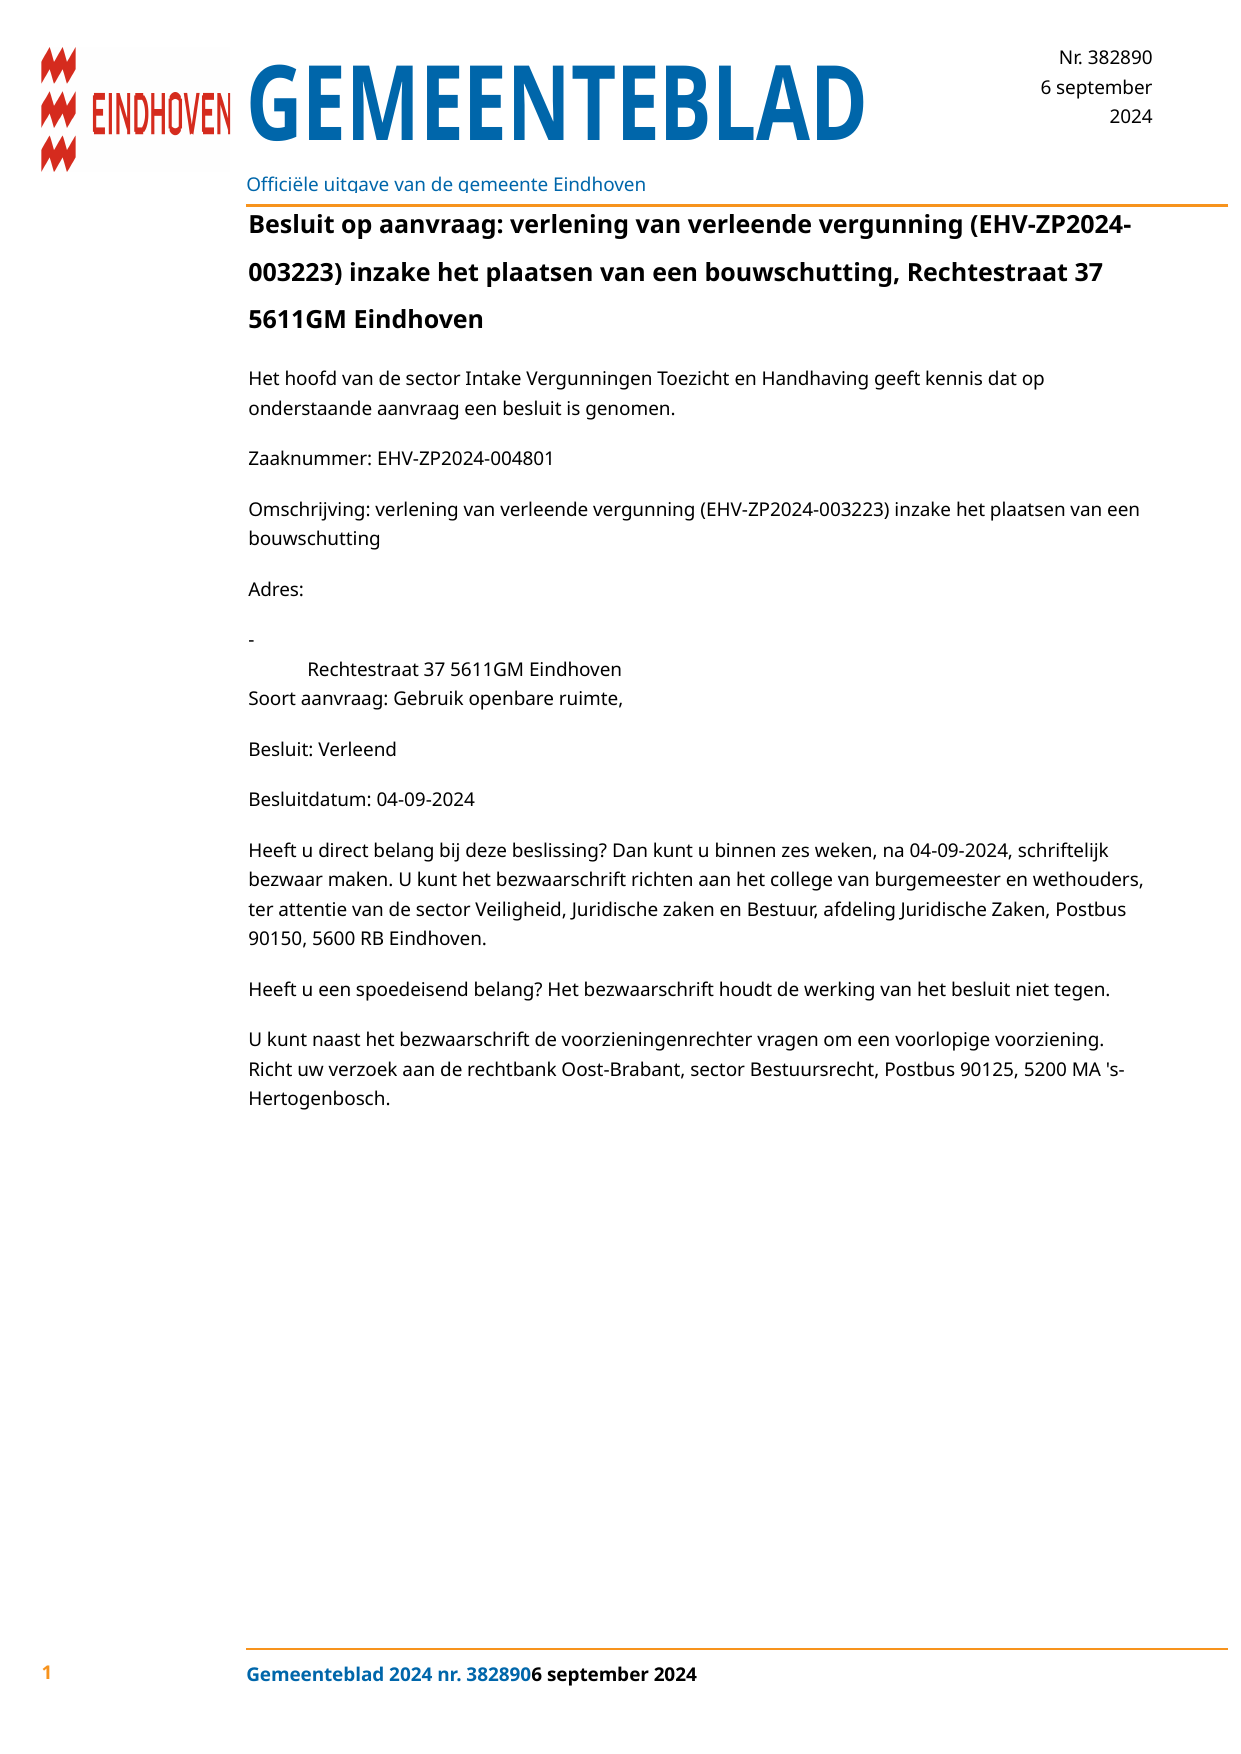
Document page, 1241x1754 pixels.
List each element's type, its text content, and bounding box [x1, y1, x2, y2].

list Rechtestraat 37 5611GM Eindhoven [248, 656, 1152, 682]
text Heeft u direct belang bij deze beslissing? Dan kunt u binnen zes weken, na 04-09-2024, schriftelijk bezwaar maken. U kunt het bezwaarschrift richten aan het college van burgemeester en wethouders, ter attentie van de sector Veiligheid, Juridische zaken en Bestuur, afdeling Juridische Zaken, Postbus 90150, 5600 RB Eindhoven. [248, 837, 1152, 951]
text Besluitdatum: 04-09-2024 [248, 786, 1152, 812]
text Adres: [248, 576, 1152, 602]
picture [41, 47, 231, 172]
text Het hoofd van de sector Intake Vergunningen Toezicht en Handhaving geeft kennis dat op onderstaande aanvraag een besluit is genomen. [248, 366, 1152, 421]
text Besluit: Verleend [248, 736, 1152, 762]
text Soort aanvraag: Gebruik openbare ruimte, [248, 686, 1152, 711]
text Omschrijving: verlening van verleende vergunning (EHV-ZP2024-003223) inzake het plaatsen van een bouwschutting [248, 496, 1152, 551]
text U kunt naast het bezwaarschrift de voorzieningenrechter vragen om een voorlopige voorziening. Richt uw verzoek aan de rechtbank Oost-Brabant, sector Bestuursrecht, Postbus 90125, 5200 MA 's-Hertogenbosch. [248, 1026, 1152, 1111]
text Besluit op aanvraag: verlening van verleende vergunning (EHV-ZP2024-003223) inzake het plaatsen van een bouwschutting, Rechtestraat 37 5611GM Eindhoven [248, 207, 1152, 336]
text Heeft u een spoedeisend belang? Het bezwaarschrift houdt de werking van het besluit niet tegen. [248, 976, 1152, 1002]
text Zaaknummer: EHV-ZP2024-004801 [248, 446, 1152, 471]
